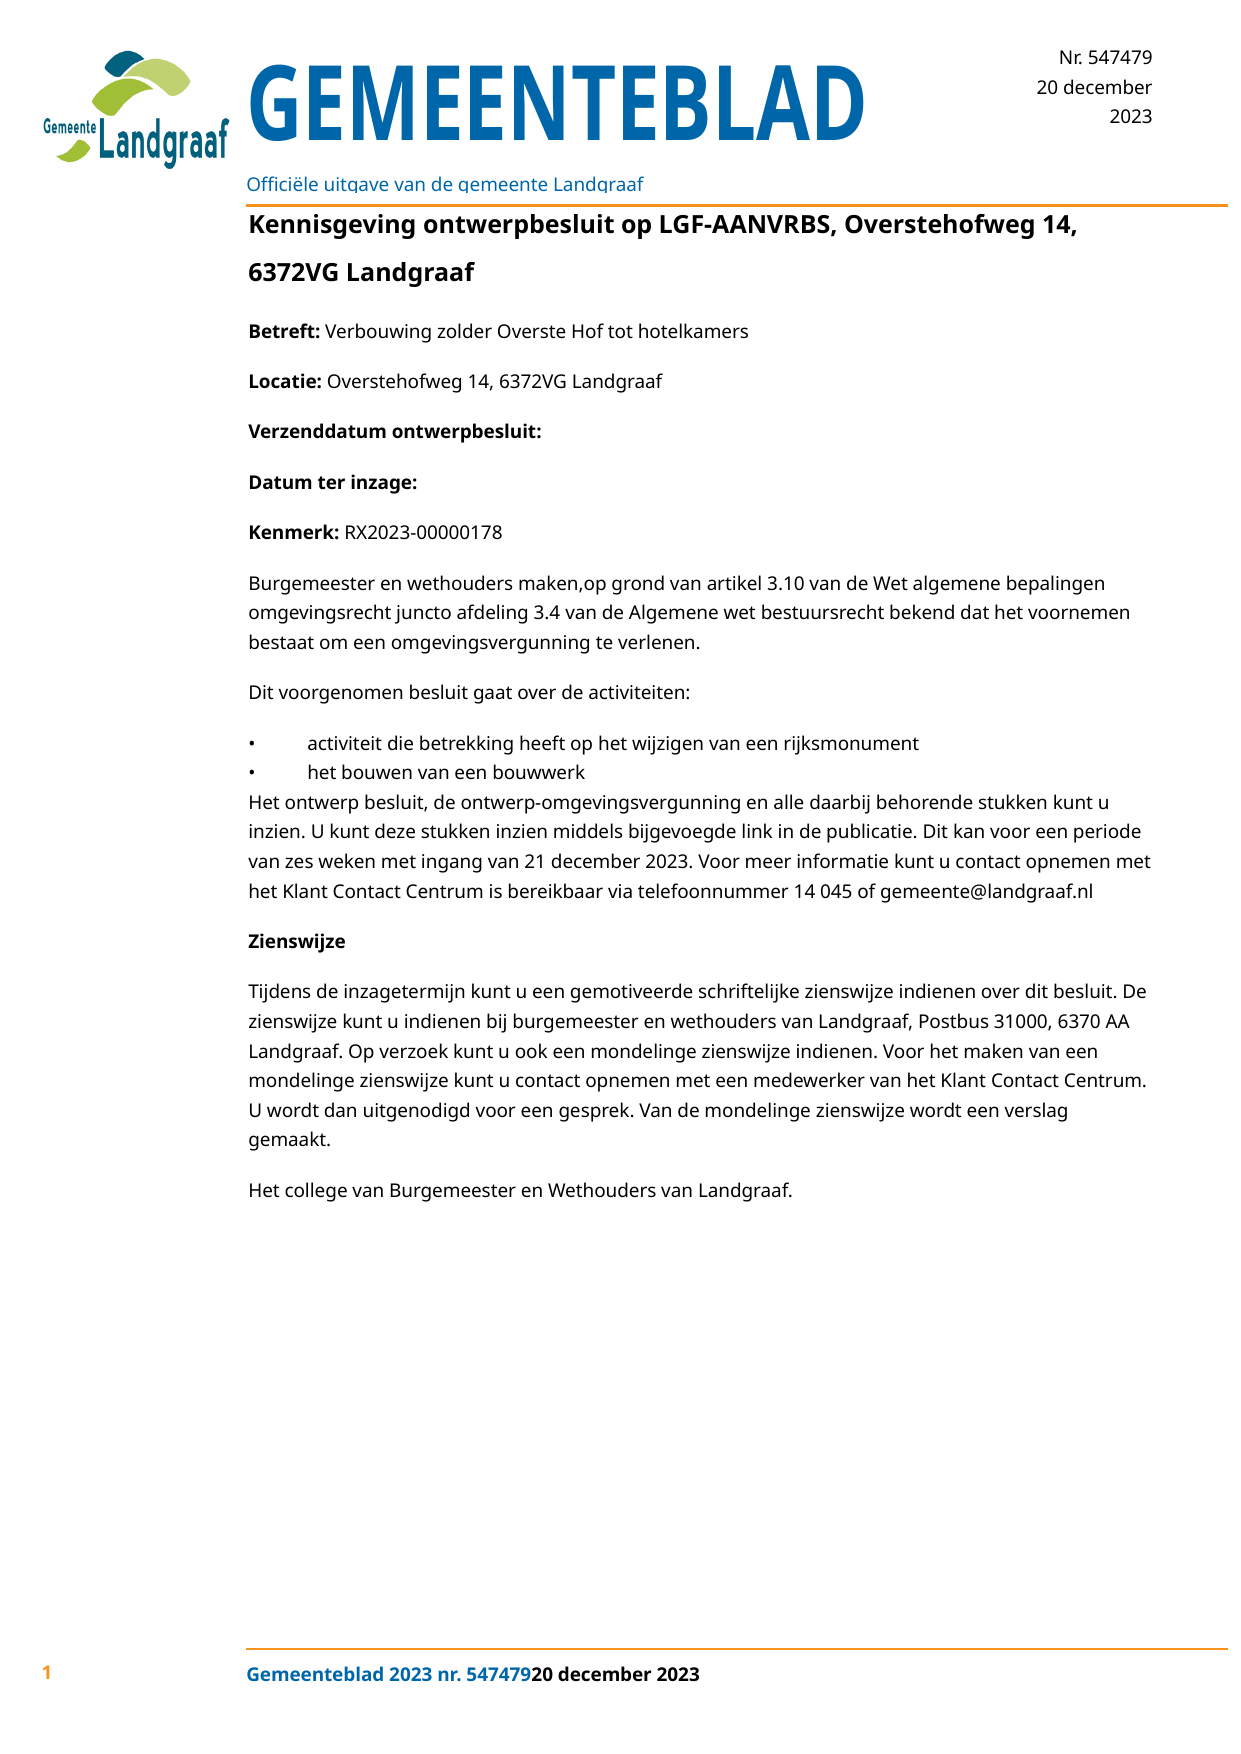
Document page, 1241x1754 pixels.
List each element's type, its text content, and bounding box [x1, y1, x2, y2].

list het bouwen van een bouwwerk [248, 759, 1152, 785]
text Kenmerk: RX2023-00000178 [248, 519, 1152, 545]
text Tijdens de inzagetermijn kunt u een gemotiveerde schriftelijke zienswijze indienen over dit besluit. De zienswijze kunt u indienen bij burgemeester en wethouders van Landgraaf, Postbus 31000, 6370 AA Landgraaf. Op verzoek kunt u ook een mondelinge zienswijze indienen. Voor het maken van een mondelinge zienswijze kunt u contact opnemen met een medewerker van het Klant Contact Centrum. U wordt dan uitgenodigd voor een gesprek. Van de mondelinge zienswijze wordt een verslag gemaakt. [248, 979, 1152, 1152]
text Verzenddatum ontwerpbesluit: [248, 419, 1152, 444]
text Zienswijze [248, 928, 1152, 954]
text Kennisgeving ontwerpbesluit op LGF-AANVRBS, Overstehofweg 14, 6372VG Landgraaf [248, 207, 1152, 288]
text Burgemeester en wethouders maken,op grond van artikel 3.10 van de Wet algemene bepalingen omgevingsrecht juncto afdeling 3.4 van de Algemene wet bestuursrecht bekend dat het voornemen bestaat om een omgevingsvergunning te verlenen. [248, 570, 1152, 655]
picture [41, 47, 231, 172]
text Locatie: Overstehofweg 14, 6372VG Landgraaf [248, 368, 1152, 394]
text Het college van Burgemeester en Wethouders van Landgraaf. [248, 1177, 1152, 1203]
list activiteit die betrekking heeft op het wijzigen van een rijksmonument [248, 730, 1152, 756]
text Dit voorgenomen besluit gaat over de activiteiten: [248, 679, 1152, 705]
text Betreft: Verbouwing zolder Overste Hof tot hotelkamers [248, 318, 1152, 344]
text Het ontwerp besluit, de ontwerp-omgevingsvergunning en alle daarbij behorende stukken kunt u inzien. U kunt deze stukken inzien middels bijgevoegde link in de publicatie. Dit kan voor een periode van zes weken met ingang van 21 december 2023. Voor meer informatie kunt u contact opnemen met het Klant Contact Centrum is bereikbaar via telefoonnummer 14 045 of gemeente@landgraaf.nl [248, 789, 1152, 904]
text Datum ter inzage: [248, 469, 1152, 495]
